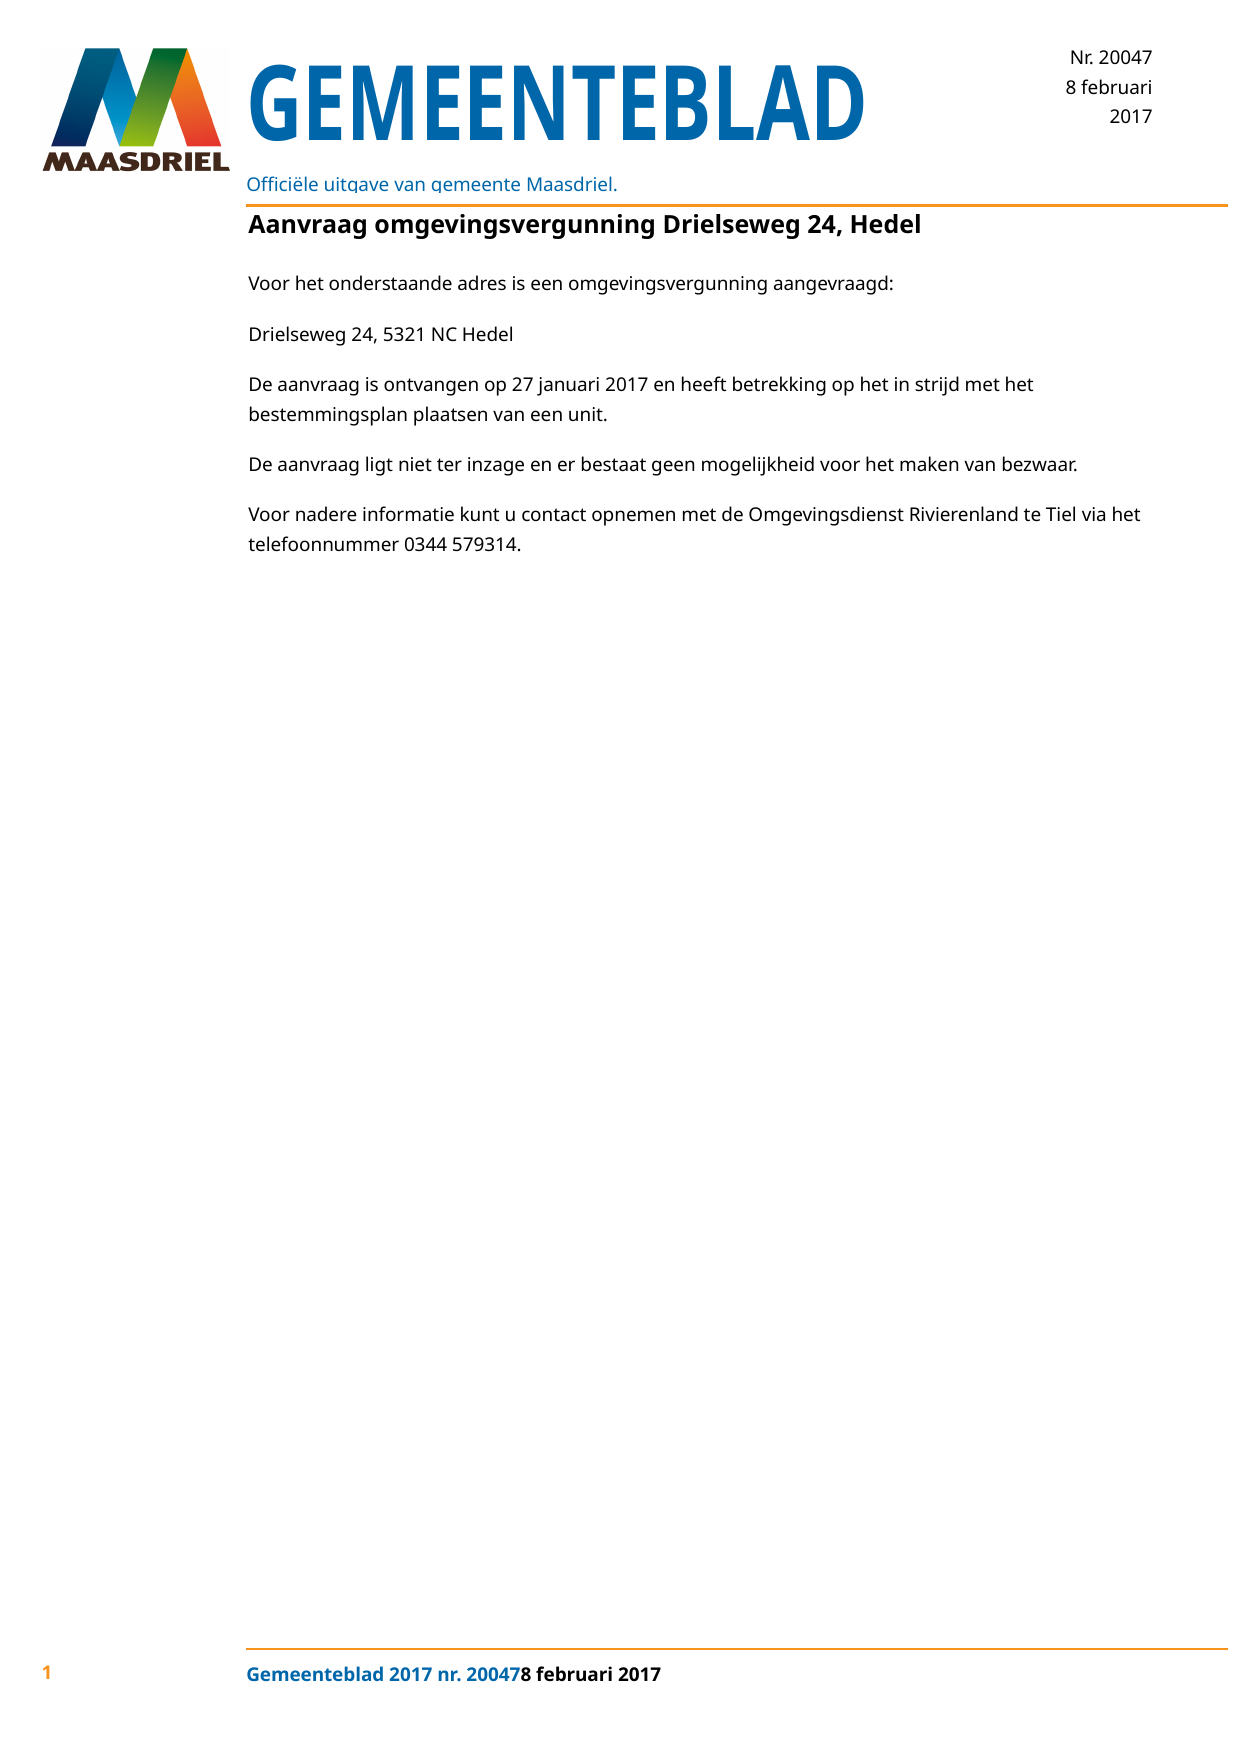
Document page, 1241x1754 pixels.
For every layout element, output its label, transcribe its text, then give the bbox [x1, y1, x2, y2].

text Drielseweg 24, 5321 NC Hedel [248, 321, 1152, 346]
text Voor nadere informatie kunt u contact opnemen met de Omgevingsdienst Rivierenland te Tiel via het telefoonnummer 0344 579314. [248, 502, 1152, 557]
text Aanvraag omgevingsvergunning Drielseweg 24, Hedel [248, 207, 1152, 241]
text De aanvraag is ontvangen op 27 januari 2017 en heeft betrekking op het in strijd met het bestemmingsplan plaatsen van een unit. [248, 371, 1152, 426]
picture [41, 47, 231, 172]
text Voor het onderstaande adres is een omgevingsvergunning aangevraagd: [248, 270, 1152, 296]
text De aanvraag ligt niet ter inzage en er bestaat geen mogelijkheid voor het maken van bezwaar. [248, 451, 1152, 477]
